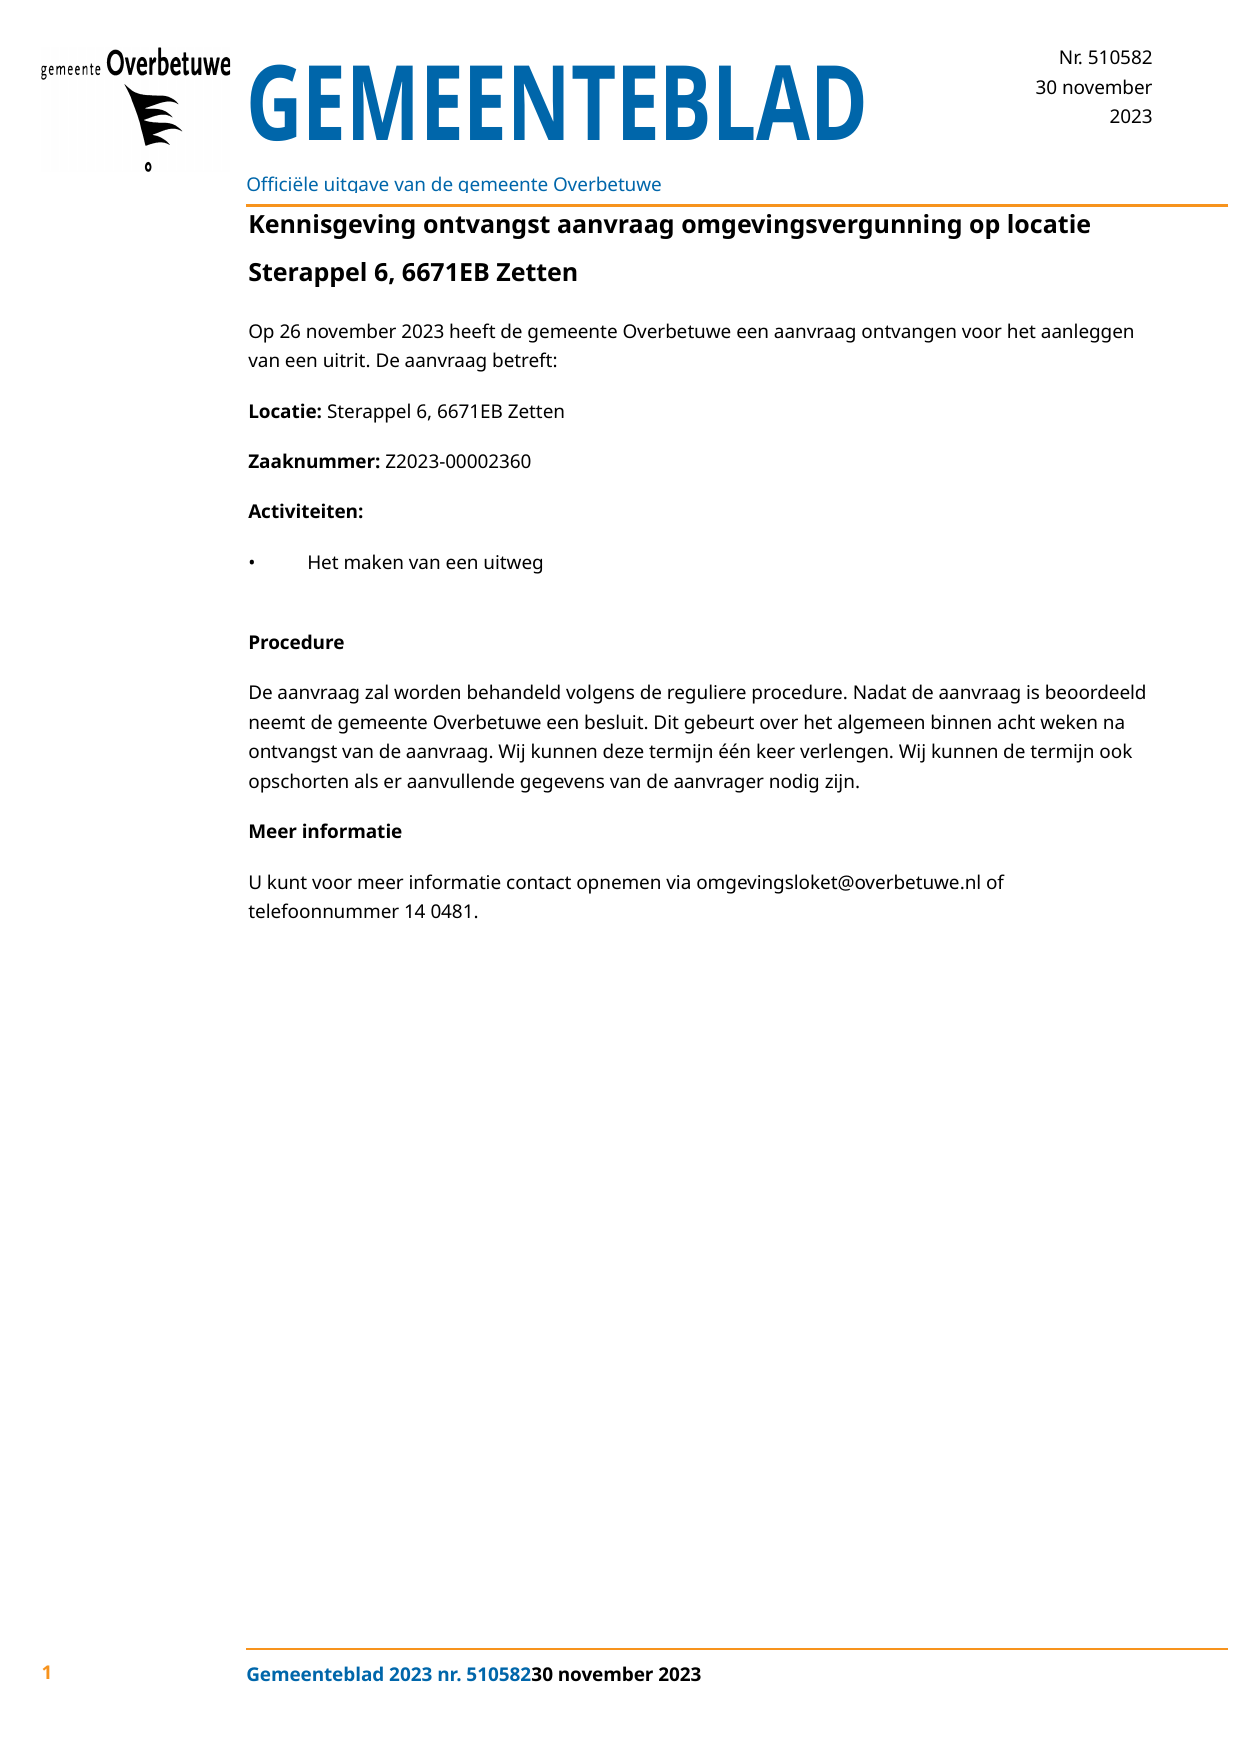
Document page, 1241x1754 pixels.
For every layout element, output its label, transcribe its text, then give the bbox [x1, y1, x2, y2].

text Procedure [248, 629, 1152, 655]
text Locatie: Sterappel 6, 6671EB Zetten [248, 398, 1152, 424]
text Op 26 november 2023 heeft de gemeente Overbetuwe een aanvraag ontvangen voor het aanleggen van een uitrit. De aanvraag betreft: [248, 318, 1152, 373]
text Zaaknummer: Z2023-00002360 [248, 448, 1152, 474]
text Meer informatie [248, 819, 1152, 844]
picture [41, 47, 231, 172]
text U kunt voor meer informatie contact opnemen via omgevingsloket@overbetuwe.nl of telefoonnummer 14 0481. [248, 869, 1152, 924]
list Het maken van een uitweg [248, 549, 1152, 575]
text De aanvraag zal worden behandeld volgens de reguliere procedure. Nadat de aanvraag is beoordeeld neemt de gemeente Overbetuwe een besluit. Dit gebeurt over het algemeen binnen acht weken na ontvangst van de aanvraag. Wij kunnen deze termijn één keer verlengen. Wij kunnen de termijn ook opschorten als er aanvullende gegevens van de aanvrager nodig zijn. [248, 679, 1152, 794]
text Kennisgeving ontvangst aanvraag omgevingsvergunning op locatie Sterappel 6, 6671EB Zetten [248, 207, 1152, 288]
text Activiteiten: [248, 499, 1152, 524]
